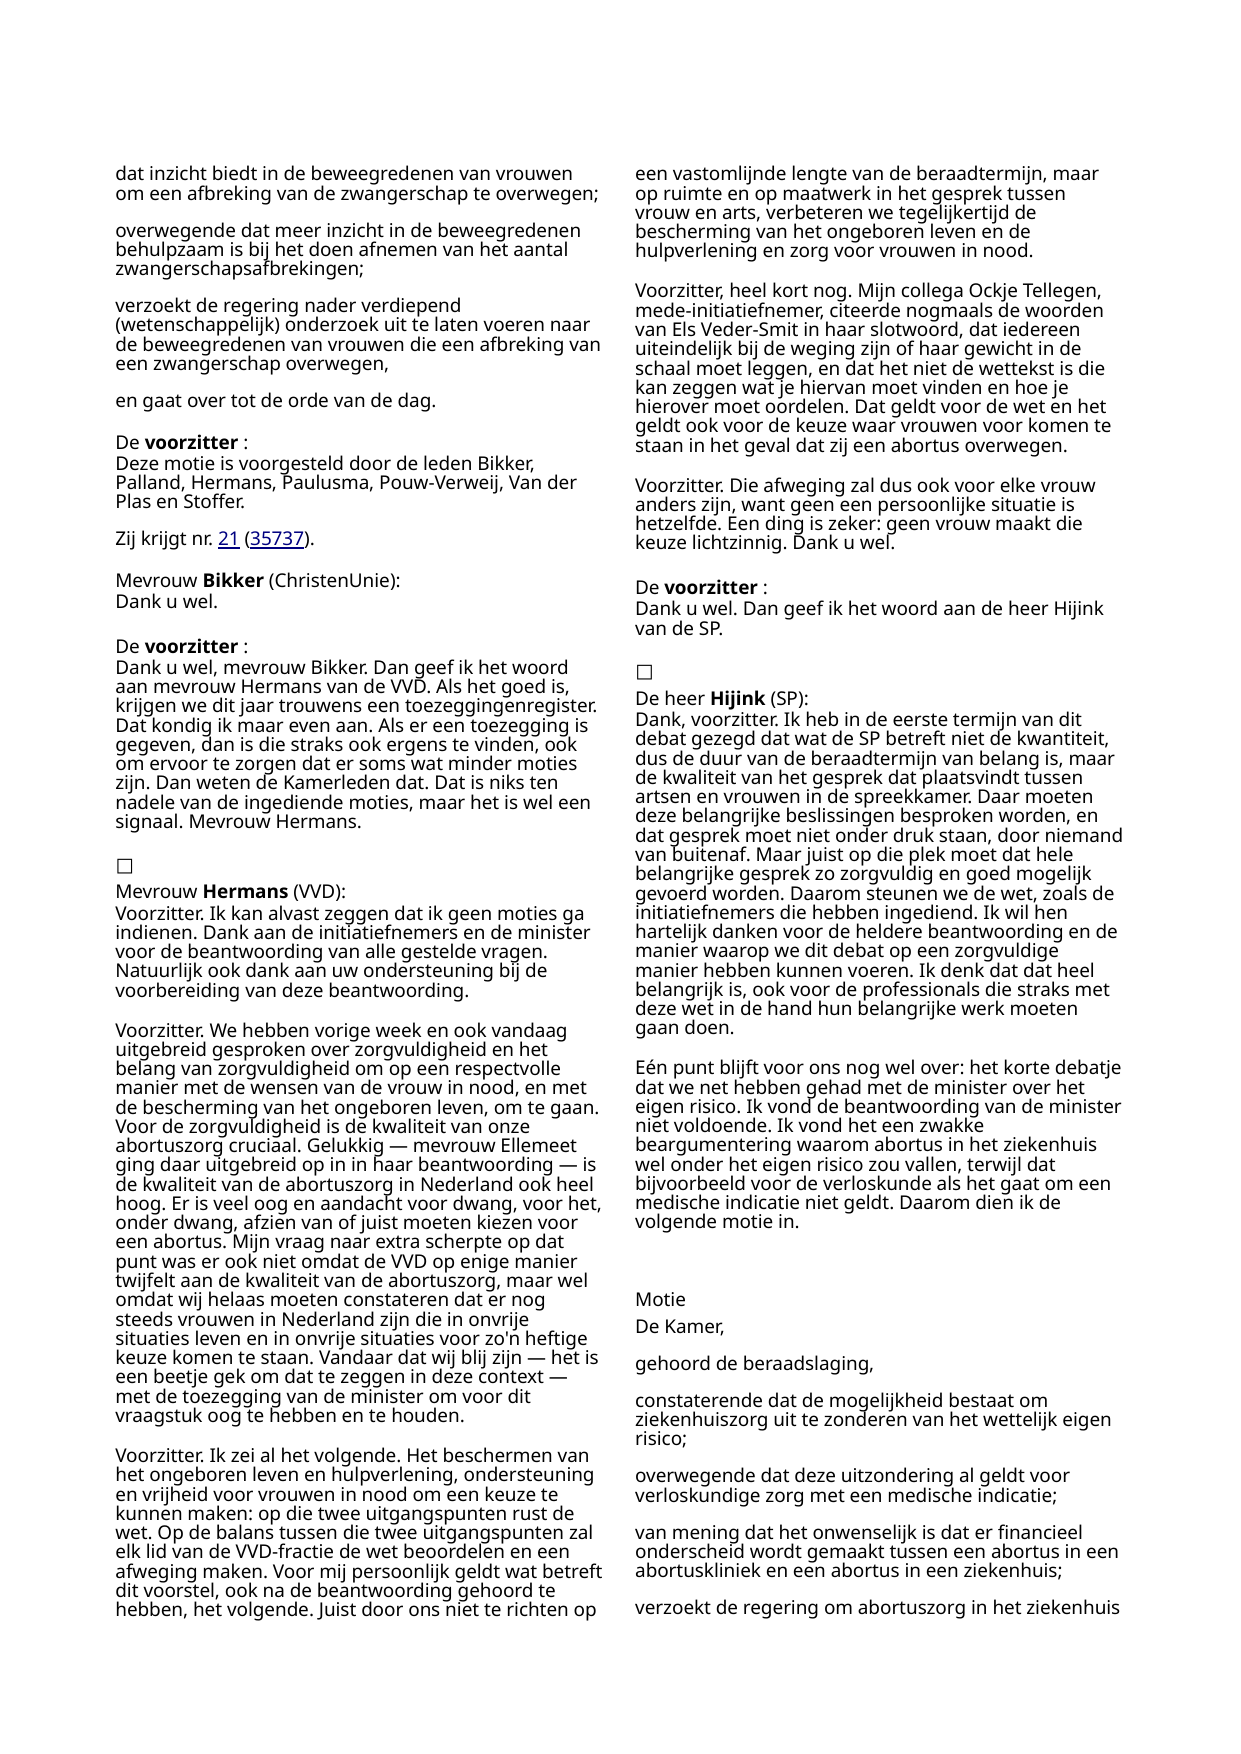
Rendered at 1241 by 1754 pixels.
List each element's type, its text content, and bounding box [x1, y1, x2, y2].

text constaterende dat de mogelijkheid bestaat om ziekenhuiszorg uit te zonderen van het wettelijk eigen risico; [635, 1392, 1125, 1450]
text Dank u wel. [115, 593, 605, 612]
text Eén punt blijft voor ons nog wel over: het korte debatje dat we net hebben gehad met de minister over het eigen risico. Ik vond de beantwoording van de minister niet voldoende. Ik vond het een zwakke beargumentering waarom abortus in het ziekenhuis wel onder het eigen risico zou vallen, terwijl dat bijvoorbeeld voor de verloskunde als het gaat om een medische indicatie niet geldt. Daarom dien ik de volgende motie in. [635, 1059, 1125, 1233]
text overwegende dat meer inzicht in de beweegredenen behulpzaam is bij het doen afnemen van het aantal zwangerschapsafbrekingen; [115, 222, 605, 279]
text Voorzitter, heel kort nog. Mijn collega Ockje Tellegen, mede-initiatiefnemer, citeerde nogmaals de woorden van Els Veder-Smit in haar slotwoord, dat iedereen uiteindelijk bij de weging zijn of haar gewicht in de schaal moet leggen, en dat het niet de wettekst is die kan zeggen wat je hiervan moet vinden en hoe je hierover moet oordelen. Dat geldt voor de wet en het geldt ook voor de keuze waar vrouwen voor komen te staan in het geval dat zij een abortus overwegen. [635, 282, 1125, 456]
text Voorzitter. Ik kan alvast zeggen dat ik geen moties ga indienen. Dank aan de initiatiefnemers en de minister voor de beantwoording van alle gestelde vragen. Natuurlijk ook dank aan uw ondersteuning bij de voorbereiding van deze beantwoording. [115, 904, 605, 1001]
text Motie [635, 1286, 1125, 1312]
text dat inzicht biedt in de beweegredenen van vrouwen om een afbreking van de zwangerschap te overwegen; [115, 165, 605, 204]
text Voorzitter. Die afweging zal dus ook voor elke vrouw anders zijn, want geen een persoonlijke situatie is hetzelfde. Een ding is zeker: geen vrouw maakt die keuze lichtzinnig. Dank u wel. [635, 477, 1125, 554]
text van mening dat het onwenselijk is dat er financieel onderscheid wordt gemaakt tussen een abortus in een abortuskliniek en een abortus in een ziekenhuis; [635, 1524, 1125, 1581]
text De voorzitter : [635, 574, 1125, 600]
text De Kamer, [635, 1318, 1125, 1337]
text Dank u wel, mevrouw Bikker. Dan geef ik het woord aan mevrouw Hermans van de VVD. Als het goed is, krijgen we dit jaar trouwens een toezeggingenregister. Dat kondig ik maar even aan. Als er een toezegging is gegeven, dan is die straks ook ergens te vinden, ook om ervoor te zorgen dat er soms wat minder moties zijn. Dan weten de Kamerleden dat. Dat is niks ten nadele van de ingediende moties, maar het is wel een signaal. Mevrouw Hermans. [115, 659, 605, 832]
text en gaat over tot de orde van de dag. [115, 392, 605, 411]
text ⬜ [635, 659, 1125, 685]
text Zij krijgt nr. 21 (35737). [115, 530, 605, 549]
text Dank u wel. Dan geef ik het woord aan de heer Hijink van de SP. [635, 600, 1125, 639]
text Voorzitter. Ik zei al het volgende. Het beschermen van het ongeboren leven en hulpverlening, ondersteuning en vrijheid voor vrouwen in nood om een keuze te kunnen maken: op die twee uitgangspunten rust de wet. Op de balans tussen die twee uitgangspunten zal elk lid van de VVD-fractie de wet beoordelen en een afweging maken. Voor mij persoonlijk geldt wat betreft dit voorstel, ook na de beantwoording gehoord te hebben, het volgende. Juist door ons niet te richten op [115, 1447, 605, 1620]
text De voorzitter : [115, 429, 605, 454]
text Voorzitter. We hebben vorige week en ook vandaag uitgebreid gesproken over zorgvuldigheid en het belang van zorgvuldigheid om op een respectvolle manier met de wensen van de vrouw in nood, en met de bescherming van het ongeboren leven, om te gaan. Voor de zorgvuldigheid is de kwaliteit van onze abortuszorg cruciaal. Gelukkig — mevrouw Ellemeet ging daar uitgebreid op in in haar beantwoording — is de kwaliteit van de abortuszorg in Nederland ook heel hoog. Er is veel oog en aandacht voor dwang, voor het, onder dwang, afzien van of juist moeten kiezen voor een abortus. Mijn vraag naar extra scherpte op dat punt was er ook niet omdat de VVD op enige manier twijfelt aan de kwaliteit van de abortuszorg, maar wel omdat wij helaas moeten constateren dat er nog steeds vrouwen in Nederland zijn die in onvrije situaties leven en in onvrije situaties voor zo'n heftige keuze komen te staan. Vandaar dat wij blij zijn — het is een beetje gek om dat te zeggen in deze context — met de toezegging van de minister om voor dit vraagstuk oog te hebben en te houden. [115, 1022, 605, 1426]
text De voorzitter : [115, 633, 605, 659]
text een vastomlijnde lengte van de beraadtermijn, maar op ruimte en op maatwerk in het gesprek tussen vrouw en arts, verbeteren we tegelijkertijd de bescherming van het ongeboren leven en de hulpverlening en zorg voor vrouwen in nood. [635, 165, 1125, 262]
text gehoord de beraadslaging, [635, 1355, 1125, 1374]
text Mevrouw Hermans (VVD): [115, 879, 605, 904]
text verzoekt de regering nader verdiepend (wetenschappelijk) onderzoek uit te laten voeren naar de beweegredenen van vrouwen die een afbreking van een zwangerschap overwegen, [115, 297, 605, 374]
text Mevrouw Bikker (ChristenUnie): [115, 567, 605, 593]
text Dank, voorzitter. Ik heb in de eerste termijn van dit debat gezegd dat wat de SP betreft niet de kwantiteit, dus de duur van de beraadtermijn van belang is, maar de kwaliteit van het gesprek dat plaatsvindt tussen artsen en vrouwen in de spreekkamer. Daar moeten deze belangrijke beslissingen besproken worden, en dat gesprek moet niet onder druk staan, door niemand van buitenaf. Maar juist op die plek moet dat hele belangrijke gesprek zo zorgvuldig en goed mogelijk gevoerd worden. Daarom steunen we de wet, zoals de initiatiefnemers die hebben ingediend. Ik wil hen hartelijk danken voor de heldere beantwoording en de manier waarop we dit debat op een zorgvuldige manier hebben kunnen voeren. Ik denk dat dat heel belangrijk is, ook voor de professionals die straks met deze wet in de hand hun belangrijke werk moeten gaan doen. [635, 711, 1125, 1039]
text De heer Hijink (SP): [635, 685, 1125, 711]
text ⬜ [115, 853, 605, 879]
text Deze motie is voorgesteld door de leden Bikker, Palland, Hermans, Paulusma, Pouw-Verweij, Van der Plas en Stoffer. [115, 454, 605, 512]
text verzoekt de regering om abortuszorg in het ziekenhuis [635, 1599, 1125, 1618]
text overwegende dat deze uitzondering al geldt voor verloskundige zorg met een medische indicatie; [635, 1467, 1125, 1506]
